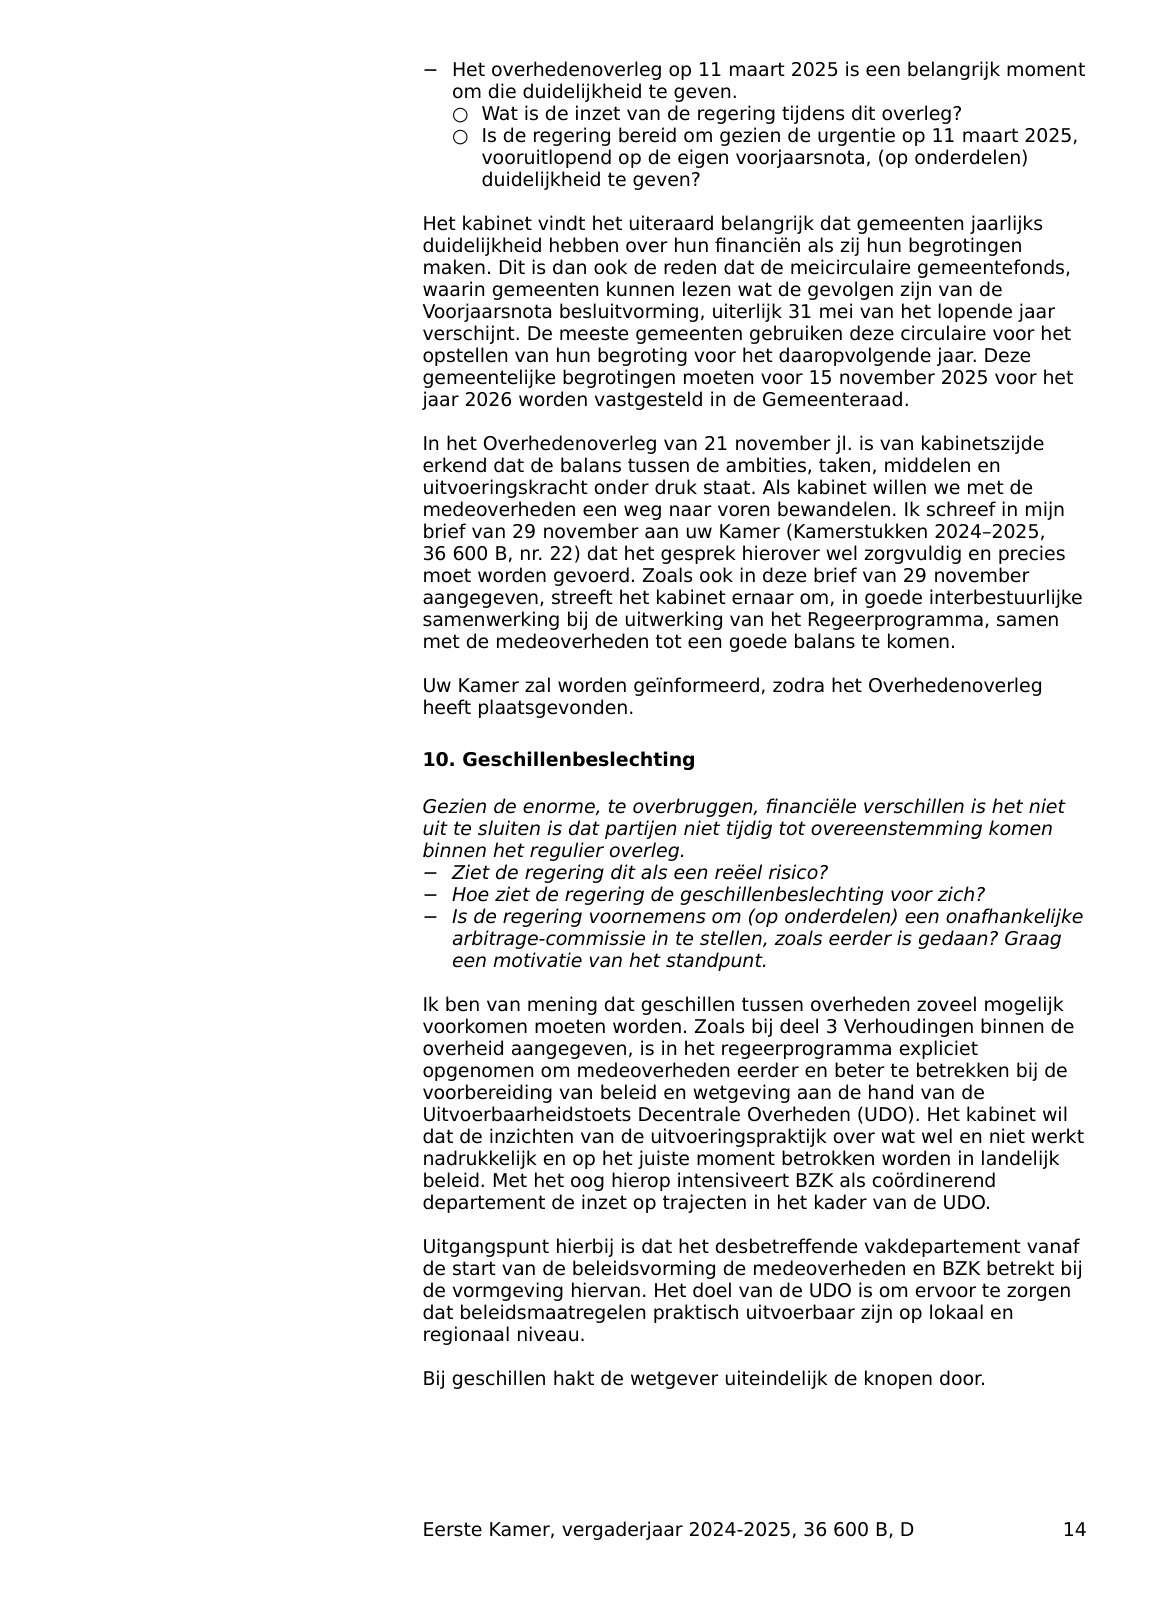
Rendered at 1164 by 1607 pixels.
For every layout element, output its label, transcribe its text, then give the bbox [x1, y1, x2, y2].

text − Ziet de regering dit als een reëel risico? [422, 862, 1087, 884]
subtitle 10. Geschillenbeslechting [422, 749, 1087, 771]
text Het kabinet vindt het uiteraard belangrijk dat gemeenten jaarlijks duidelijkheid hebben over hun financiën als zij hun begrotingen maken. Dit is dan ook de reden dat de meicirculaire gemeentefonds, waarin gemeenten kunnen lezen wat de gevolgen zijn van de Voorjaarsnota besluitvorming, uiterlijk 31 mei van het lopende jaar verschijnt. De meeste gemeenten gebruiken deze circulaire voor het opstellen van hun begroting voor het daaropvolgende jaar. Deze gemeentelijke begrotingen moeten voor 15 november 2025 voor het jaar 2026 worden vastgesteld in de Gemeenteraad. [422, 213, 1087, 411]
text Gezien de enorme, te overbruggen, financiële verschillen is het niet uit te sluiten is dat partijen niet tijdig tot overeenstemming komen binnen het regulier overleg. [422, 796, 1087, 862]
text Uw Kamer zal worden geïnformeerd, zodra het Overhedenoverleg heeft plaatsgevonden. [422, 675, 1087, 719]
text In het Overhedenoverleg van 21 november jl. is van kabinetszijde erkend dat de balans tussen de ambities, taken, middelen en uitvoeringskracht onder druk staat. Als kabinet willen we met de medeoverheden een weg naar voren bewandelen. Ik schreef in mijn brief van 29 november aan uw Kamer (Kamerstukken 2024–2025, 36 600 B, nr. 22) dat het gesprek hierover wel zorgvuldig en precies moet worden gevoerd. Zoals ook in deze brief van 29 november aangegeven, streeft het kabinet ernaar om, in goede interbestuurlijke samenwerking bij de uitwerking van het Regeerprogramma, samen met de medeoverheden tot een goede balans te komen. [422, 433, 1087, 653]
text Uitgangspunt hierbij is dat het desbetreffende vakdepartement vanaf de start van de beleidsvorming de medeoverheden en BZK betrekt bij de vormgeving hiervan. Het doel van de UDO is om ervoor te zorgen dat beleidsmaatregelen praktisch uitvoerbaar zijn op lokaal en regionaal niveau. [422, 1236, 1087, 1346]
text ○ Wat is de inzet van de regering tijdens dit overleg? [452, 103, 1087, 125]
text − Is de regering voornemens om (op onderdelen) een onafhankelijke arbitrage-commissie in te stellen, zoals eerder is gedaan? Graag een motivatie van het standpunt. [422, 906, 1087, 972]
text Ik ben van mening dat geschillen tussen overheden zoveel mogelijk voorkomen moeten worden. Zoals bij deel 3 Verhoudingen binnen de overheid aangegeven, is in het regeerprogramma expliciet opgenomen om medeoverheden eerder en beter te betrekken bij de voorbereiding van beleid en wetgeving aan de hand van de Uitvoerbaarheidstoets Decentrale Overheden (UDO). Het kabinet wil dat de inzichten van de uitvoeringspraktijk over wat wel en niet werkt nadrukkelijk en op het juiste moment betrokken worden in landelijk beleid. Met het oog hierop intensiveert BZK als coördinerend departement de inzet op trajecten in het kader van de UDO. [422, 994, 1087, 1214]
text − Hoe ziet de regering de geschillenbeslechting voor zich? [422, 884, 1087, 906]
text − Het overhedenoverleg op 11 maart 2025 is een belangrijk moment om die duidelijkheid te geven. [422, 59, 1087, 103]
text Bij geschillen hakt de wetgever uiteindelijk de knopen door. [422, 1368, 1087, 1390]
text ○ Is de regering bereid om gezien de urgentie op 11 maart 2025, vooruitlopend op de eigen voorjaarsnota, (op onderdelen) duidelijkheid te geven? [452, 125, 1087, 191]
